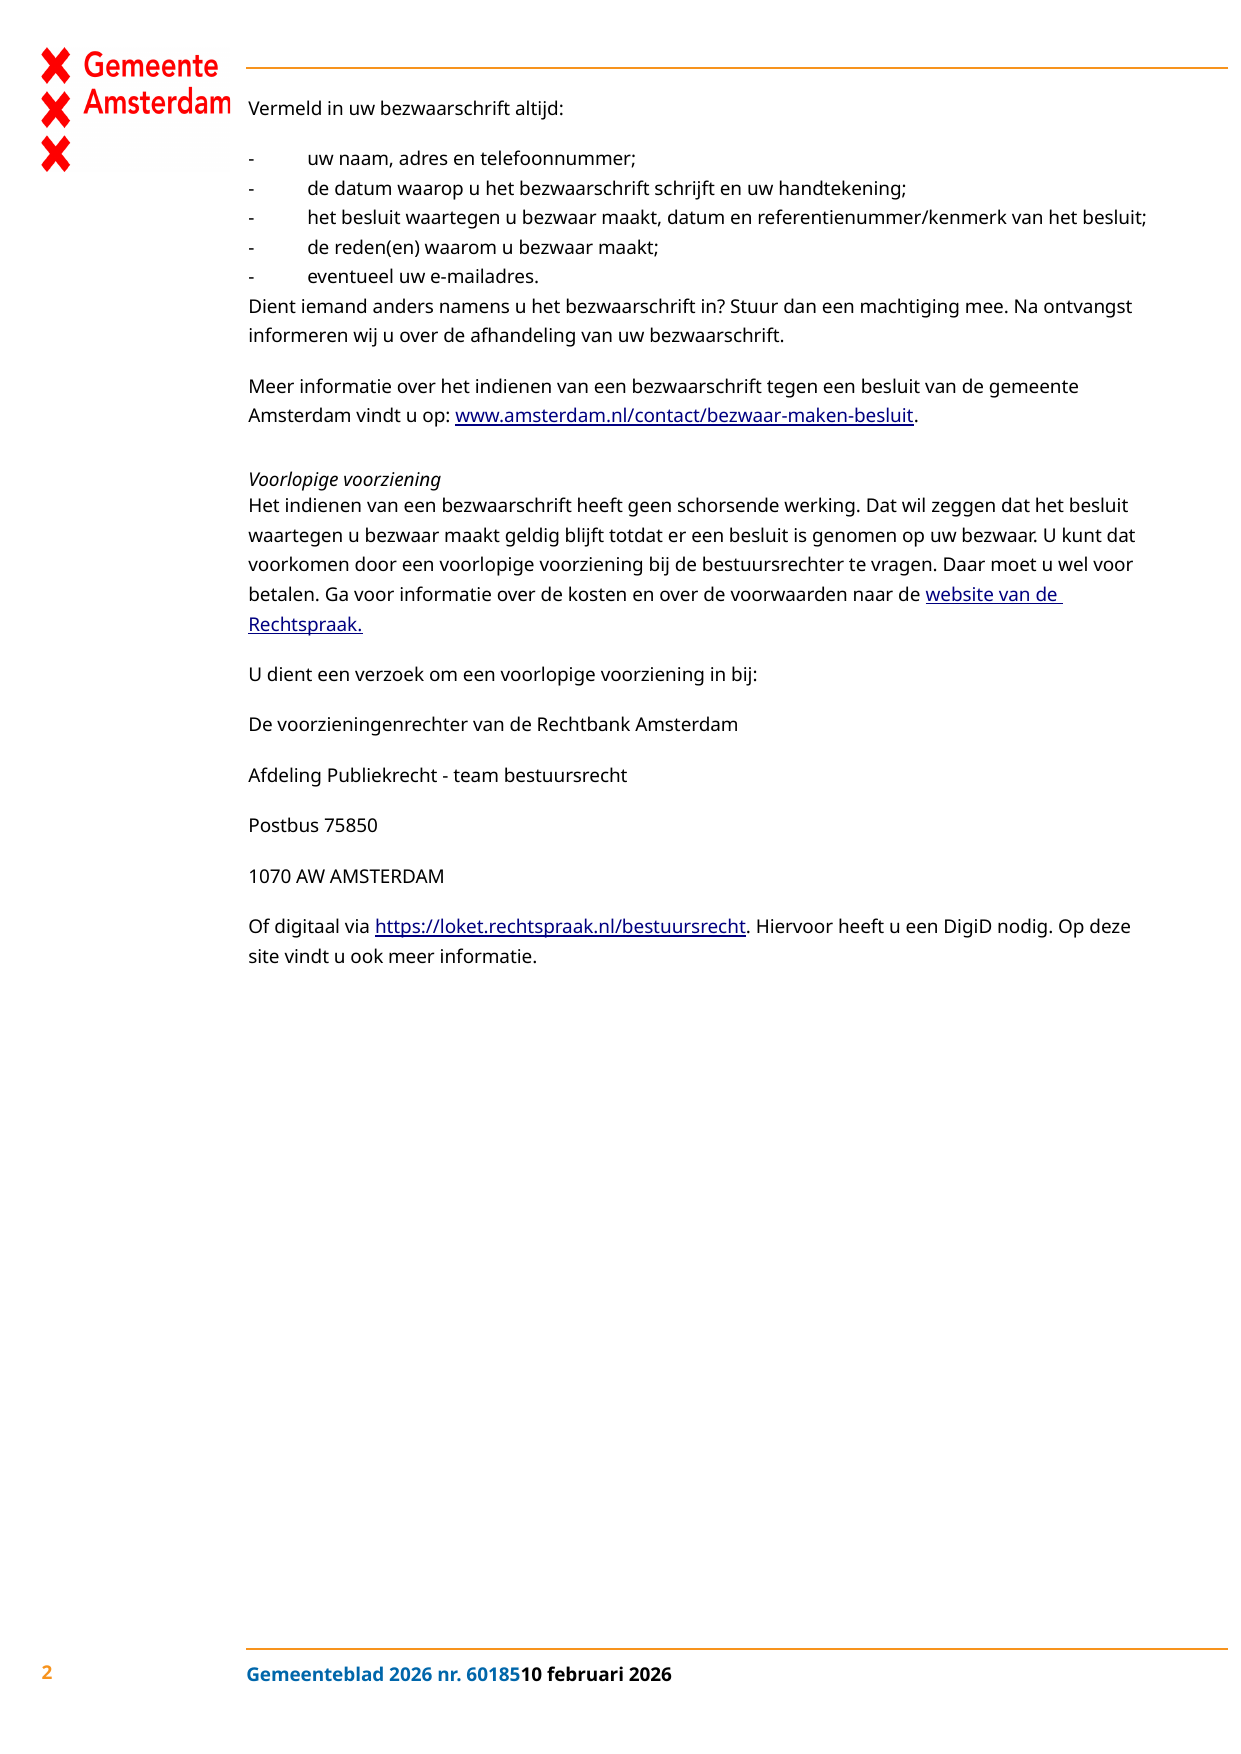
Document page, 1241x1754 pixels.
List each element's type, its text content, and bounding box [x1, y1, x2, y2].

list de reden(en) waarom u bezwaar maakt; [248, 234, 1152, 260]
text Voorlopige voorziening [248, 467, 1152, 492]
text Dient iemand anders namens u het bezwaarschrift in? Stuur dan een machtiging mee. Na ontvangst informeren wij u over de afhandeling van uw bezwaarschrift. [248, 293, 1152, 348]
list het besluit waartegen u bezwaar maakt, datum en referentienummer/kenmerk van het besluit; [248, 204, 1152, 230]
text 1070 AW AMSTERDAM [248, 863, 1152, 888]
picture [41, 47, 231, 172]
list de datum waarop u het bezwaarschrift schrijft en uw handtekening; [248, 175, 1152, 201]
list uw naam, adres en telefoonnummer; [248, 145, 1152, 171]
text Het indienen van een bezwaarschrift heeft geen schorsende werking. Dat wil zeggen dat het besluit waartegen u bezwaar maakt geldig blijft totdat er een besluit is genomen op uw bezwaar. U kunt dat voorkomen door een voorlopige voorziening bij de bestuursrechter te vragen. Daar moet u wel voor betalen. Ga voor informatie over de kosten en over de voorwaarden naar de website van de Rechtspraak. [248, 492, 1152, 636]
text Meer informatie over het indienen van een bezwaarschrift tegen een besluit van de gemeente Amsterdam vindt u op: www.amsterdam.nl/contact/bezwaar-maken-besluit. [248, 373, 1152, 428]
list eventueel uw e-mailadres. [248, 263, 1152, 289]
text Vermeld in uw bezwaarschrift altijd: [248, 95, 1152, 121]
text Of digitaal via https://loket.rechtspraak.nl/bestuursrecht. Hiervoor heeft u een DigiD nodig. Op deze site vindt u ook meer informatie. [248, 913, 1152, 968]
text U dient een verzoek om een voorlopige voorziening in bij: [248, 661, 1152, 687]
text De voorzieningenrechter van de Rechtbank Amsterdam [248, 712, 1152, 737]
text Afdeling Publiekrecht - team bestuursrecht [248, 762, 1152, 788]
text Postbus 75850 [248, 812, 1152, 838]
